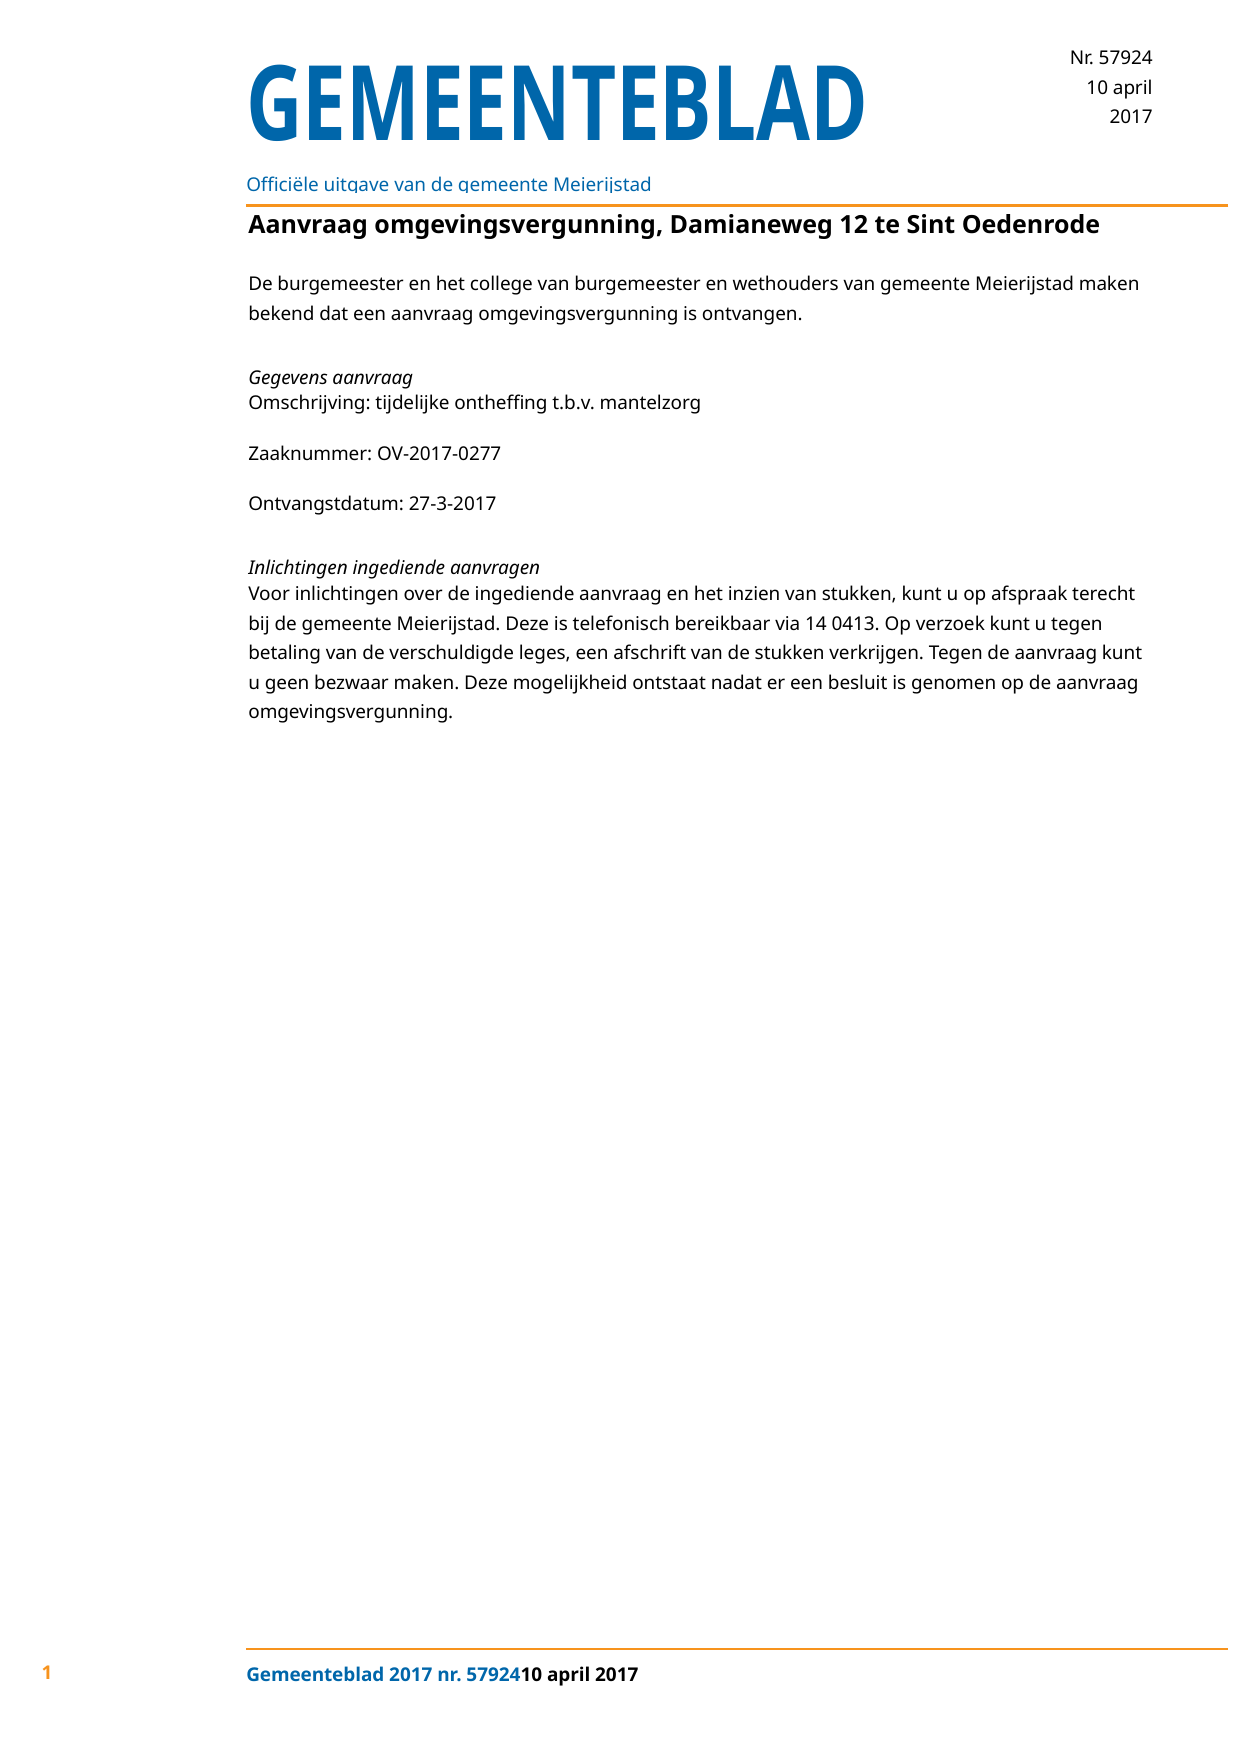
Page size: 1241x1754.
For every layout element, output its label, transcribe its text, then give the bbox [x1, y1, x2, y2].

text Voor inlichtingen over de ingediende aanvraag en het inzien van stukken, kunt u op afspraak terecht bij de gemeente Meierijstad. Deze is telefonisch bereikbaar via 14 0413. Op verzoek kunt u tegen betaling van de verschuldigde leges, een afschrift van de stukken verkrijgen. Tegen de aanvraag kunt u geen bezwaar maken. Deze mogelijkheid ontstaat nadat er een besluit is genomen op de aanvraag omgevingsvergunning. [248, 580, 1152, 724]
picture [41, 47, 231, 172]
text De burgemeester en het college van burgemeester en wethouders van gemeente Meierijstad maken bekend dat een aanvraag omgevingsvergunning is ontvangen. [248, 270, 1152, 326]
text Inlichtingen ingediende aanvragen [248, 554, 1152, 580]
text Omschrijving: tijdelijke ontheffing t.b.v. mantelzorg [248, 389, 1152, 415]
text Gegevens aanvraag [248, 364, 1152, 389]
text Ontvangstdatum: 27-3-2017 [248, 490, 1152, 516]
text Aanvraag omgevingsvergunning, Damianeweg 12 te Sint Oedenrode [248, 207, 1152, 241]
text Zaaknummer: OV-2017-0277 [248, 440, 1152, 466]
